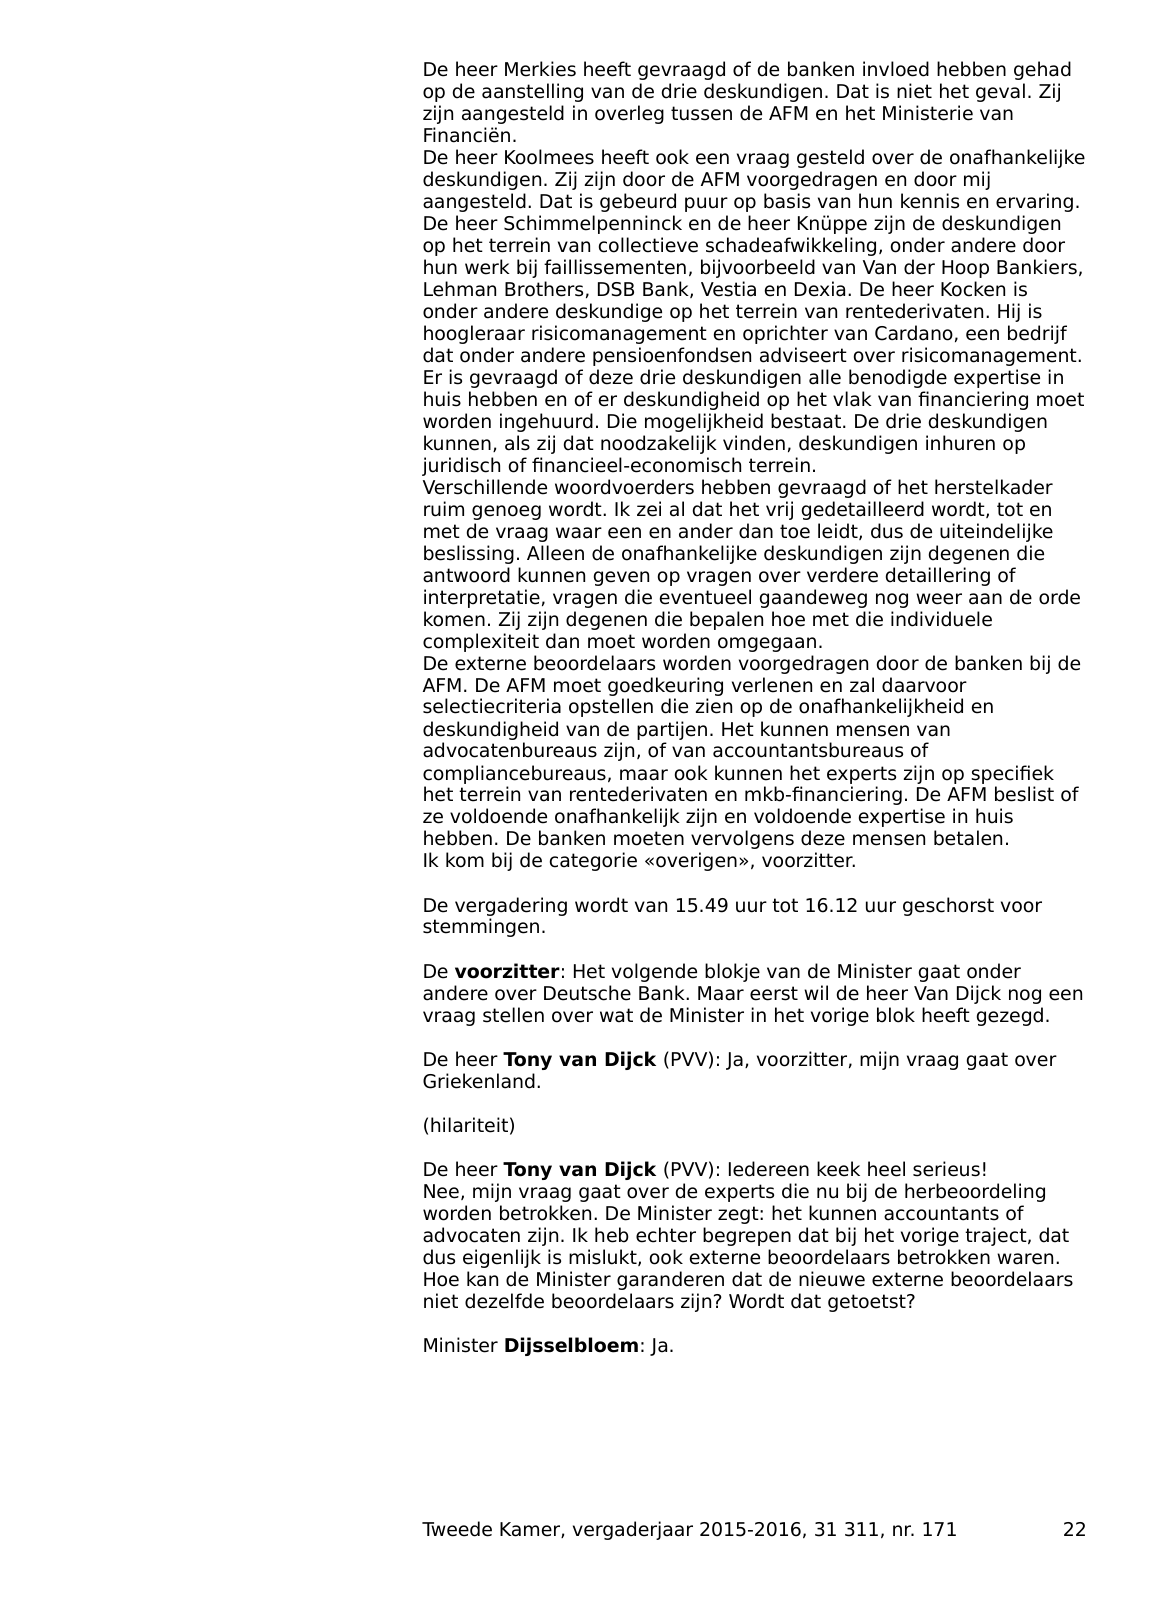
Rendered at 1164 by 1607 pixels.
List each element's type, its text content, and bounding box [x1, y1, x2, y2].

text Er is gevraagd of deze drie deskundigen alle benodigde expertise in huis hebben en of er deskundigheid op het vlak van financiering moet worden ingehuurd. Die mogelijkheid bestaat. De drie deskundigen kunnen, als zij dat noodzakelijk vinden, deskundigen inhuren op juridisch of financieel-economisch terrein. [422, 367, 1087, 477]
text De externe beoordelaars worden voorgedragen door de banken bij de AFM. De AFM moet goedkeuring verlenen en zal daarvoor selectiecriteria opstellen die zien op de onafhankelijkheid en deskundigheid van de partijen. Het kunnen mensen van advocatenbureaus zijn, of van accountantsbureaus of compliancebureaus, maar ook kunnen het experts zijn op specifiek het terrein van rentederivaten en mkb-financiering. De AFM beslist of ze voldoende onafhankelijk zijn en voldoende expertise in huis hebben. De banken moeten vervolgens deze mensen betalen. [422, 652, 1087, 850]
text (hilariteit) [422, 1115, 1087, 1137]
text De heer Koolmees heeft ook een vraag gesteld over de onafhankelijke deskundigen. Zij zijn door de AFM voorgedragen en door mij aangesteld. Dat is gebeurd puur op basis van hun kennis en ervaring. De heer Schimmelpenninck en de heer Knüppe zijn de deskundigen op het terrein van collectieve schadeafwikkeling, onder andere door hun werk bij faillissementen, bijvoorbeeld van Van der Hoop Bankiers, Lehman Brothers, DSB Bank, Vestia en Dexia. De heer Kocken is onder andere deskundige op het terrein van rentederivaten. Hij is hoogleraar risicomanagement en oprichter van Cardano, een bedrijf dat onder andere pensioenfondsen adviseert over risicomanagement. [422, 147, 1087, 367]
text Minister Dijsselbloem: Ja. [422, 1335, 1087, 1357]
text De heer Merkies heeft gevraagd of de banken invloed hebben gehad op de aanstelling van de drie deskundigen. Dat is niet het geval. Zij zijn aangesteld in overleg tussen de AFM en het Ministerie van Financiën. [422, 59, 1087, 147]
text Ik kom bij de categorie «overigen», voorzitter. [422, 850, 1087, 872]
text De vergadering wordt van 15.49 uur tot 16.12 uur geschorst voor stemmingen. [422, 894, 1087, 938]
text De voorzitter: Het volgende blokje van de Minister gaat onder andere over Deutsche Bank. Maar eerst wil de heer Van Dijck nog een vraag stellen over wat de Minister in het vorige blok heeft gezegd. [422, 961, 1087, 1027]
text De heer Tony van Dijck (PVV): Iedereen keek heel serieus! [422, 1159, 1087, 1181]
text De heer Tony van Dijck (PVV): Ja, voorzitter, mijn vraag gaat over Griekenland. [422, 1049, 1087, 1093]
text Nee, mijn vraag gaat over de experts die nu bij de herbeoordeling worden betrokken. De Minister zegt: het kunnen accountants of advocaten zijn. Ik heb echter begrepen dat bij het vorige traject, dat dus eigenlijk is mislukt, ook externe beoordelaars betrokken waren. Hoe kan de Minister garanderen dat de nieuwe externe beoordelaars niet dezelfde beoordelaars zijn? Wordt dat getoetst? [422, 1181, 1087, 1313]
text Verschillende woordvoerders hebben gevraagd of het herstelkader ruim genoeg wordt. Ik zei al dat het vrij gedetailleerd wordt, tot en met de vraag waar een en ander dan toe leidt, dus de uiteindelijke beslissing. Alleen de onafhankelijke deskundigen zijn degenen die antwoord kunnen geven op vragen over verdere detaillering of interpretatie, vragen die eventueel gaandeweg nog weer aan de orde komen. Zij zijn degenen die bepalen hoe met die individuele complexiteit dan moet worden omgegaan. [422, 477, 1087, 652]
